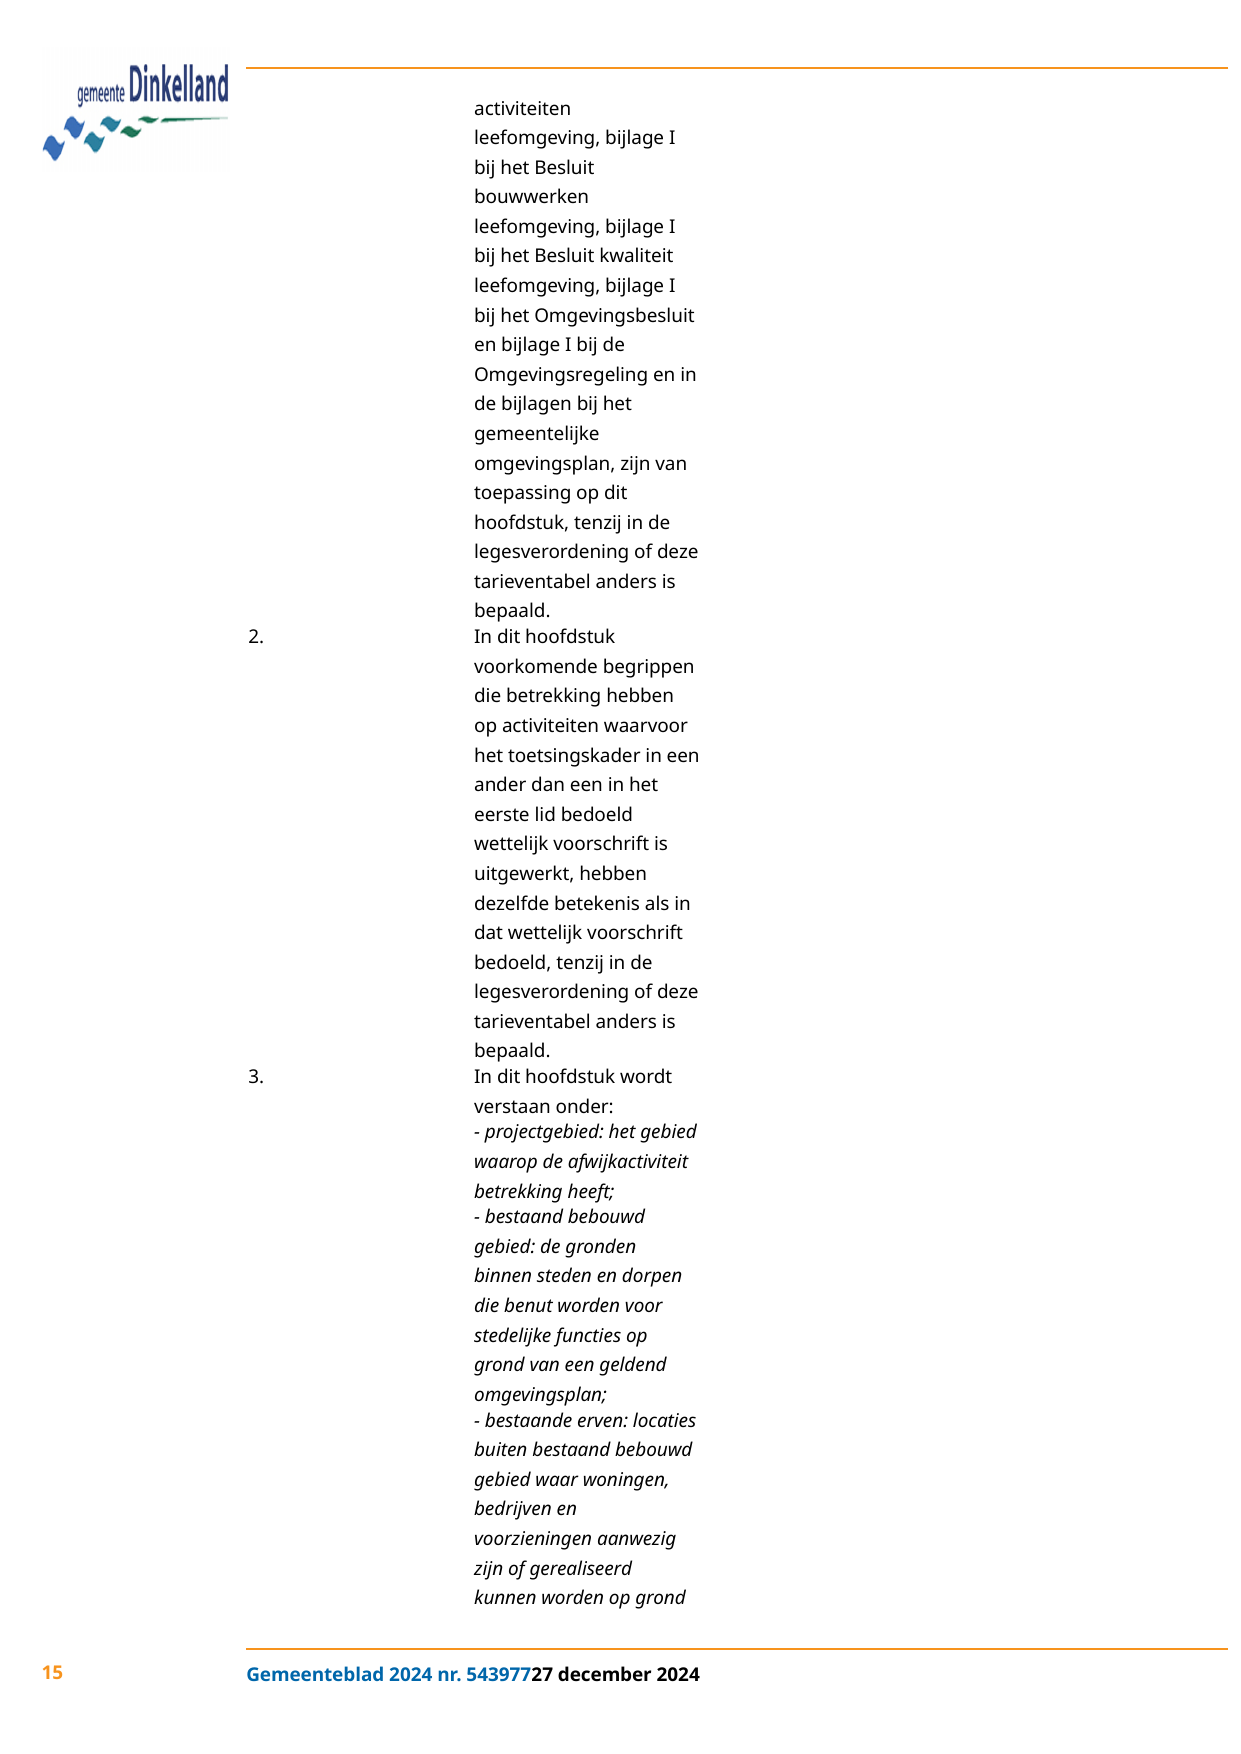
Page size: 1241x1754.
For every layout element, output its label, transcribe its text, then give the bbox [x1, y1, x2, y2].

table_cell [248, 1407, 474, 1610]
table_cell [926, 1204, 1152, 1407]
table_cell - bestaand bebouwd gebied: de gronden binnen steden en dorpen die benut worden voor stedelijke functies op grond van een geldend omgevingsplan; [474, 1204, 700, 1407]
table_cell [248, 1119, 474, 1203]
table_cell [700, 1063, 926, 1119]
table_cell [926, 1063, 1152, 1119]
table_cell In dit hoofdstuk wordt verstaan onder: [474, 1063, 700, 1119]
table_cell [248, 1204, 474, 1407]
picture [41, 47, 231, 172]
table_cell 2. [248, 624, 474, 1063]
table_cell [700, 624, 926, 1063]
table_cell [926, 1119, 1152, 1203]
table_cell 3. [248, 1063, 474, 1119]
table_cell [700, 1119, 926, 1203]
table_cell [926, 1407, 1152, 1610]
table_cell [700, 1407, 926, 1610]
table_cell [926, 95, 1152, 623]
table_cell [248, 95, 474, 623]
table_cell [700, 1204, 926, 1407]
table_cell In dit hoofdstuk voorkomende begrippen die betrekking hebben op activiteiten waarvoor het toetsingskader in een ander dan een in het eerste lid bedoeld wettelijk voorschrift is uitgewerkt, hebben dezelfde betekenis als in dat wettelijk voorschrift bedoeld, tenzij in de legesverordening of deze tarieventabel anders is bepaald. [474, 624, 700, 1063]
table_cell [700, 95, 926, 623]
table_cell - bestaande erven: locaties buiten bestaand bebouwd gebied waar woningen, bedrijven en voorzieningen aanwezig zijn of gerealiseerd kunnen worden op grond [474, 1407, 700, 1610]
table_cell [926, 624, 1152, 1063]
table_cell activiteiten leefomgeving, bijlage I bij het Besluit bouwwerken leefomgeving, bijlage I bij het Besluit kwaliteit leefomgeving, bijlage I bij het Omgevingsbesluit en bijlage I bij de Omgevingsregeling en in de bijlagen bij het gemeentelijke omgevingsplan, zijn van toepassing op dit hoofdstuk, tenzij in de legesverordening of deze tarieventabel anders is bepaald. [474, 95, 700, 623]
table_cell - projectgebied: het gebied waarop de afwijkactiviteit betrekking heeft; [474, 1119, 700, 1203]
